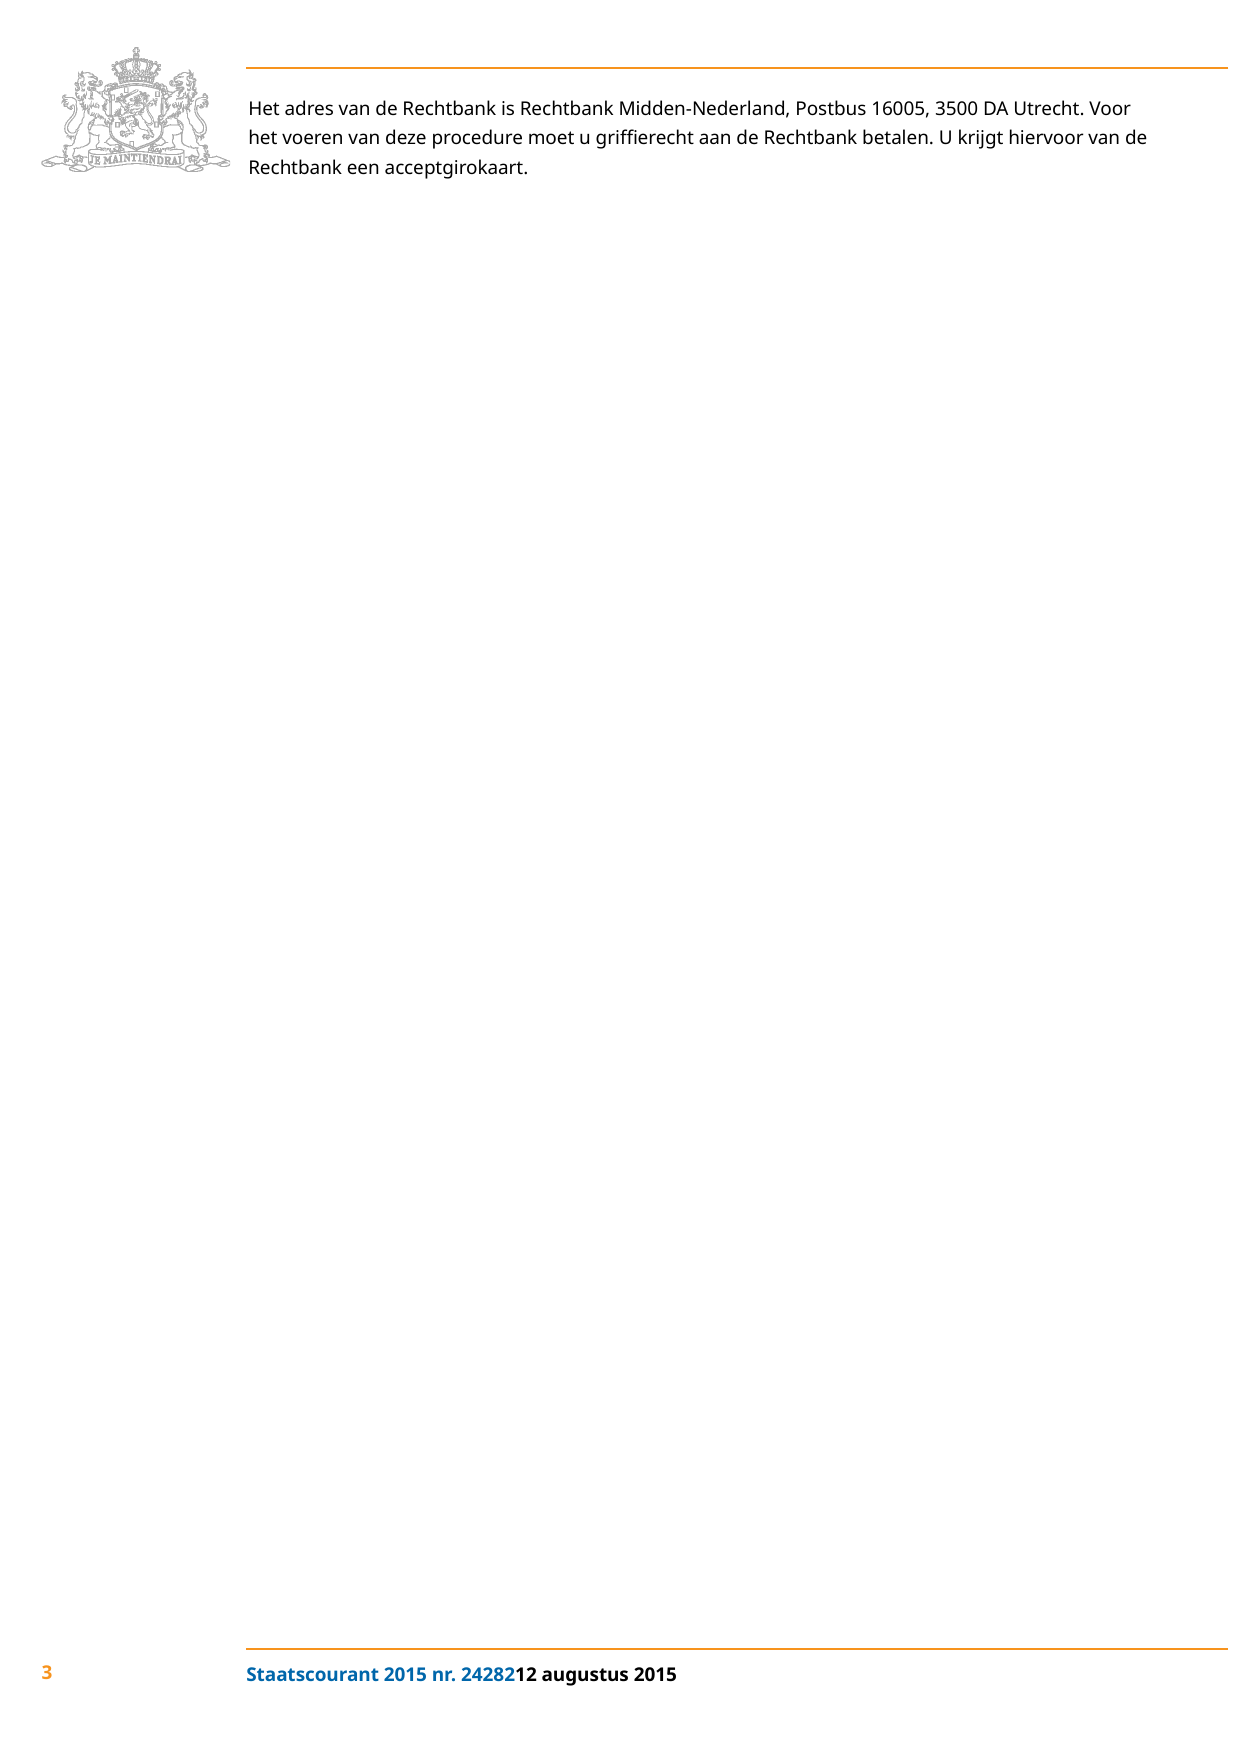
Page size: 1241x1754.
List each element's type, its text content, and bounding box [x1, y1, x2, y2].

picture [41, 47, 231, 172]
text Het adres van de Rechtbank is Rechtbank Midden-Nederland, Postbus 16005, 3500 DA Utrecht. Voor het voeren van deze procedure moet u griffierecht aan de Rechtbank betalen. U krijgt hiervoor van de Rechtbank een acceptgirokaart. [248, 95, 1152, 180]
